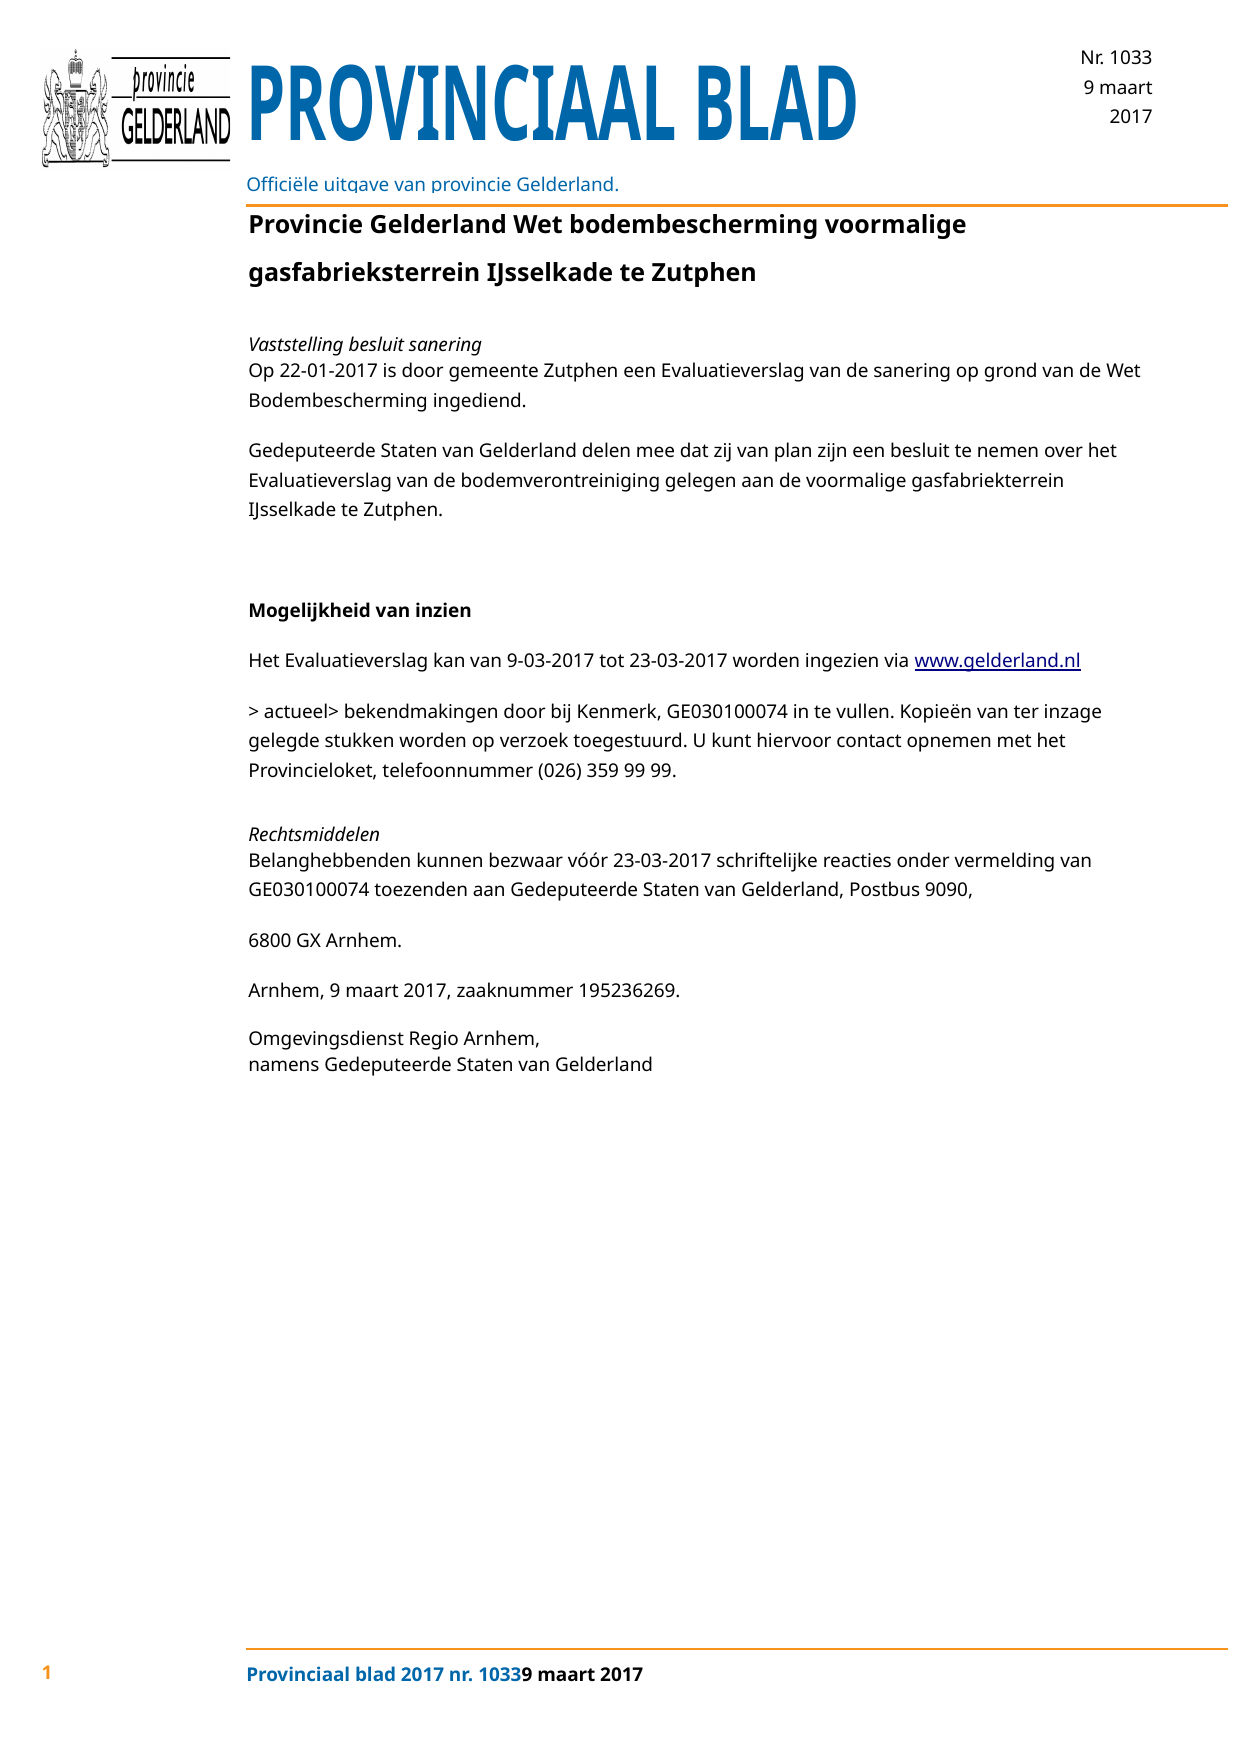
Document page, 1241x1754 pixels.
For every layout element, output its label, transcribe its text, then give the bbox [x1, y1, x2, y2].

text Omgevingsdienst Regio Arnhem, [248, 1025, 1152, 1051]
text Rechtsmiddelen [248, 821, 1152, 847]
text Provincie Gelderland Wet bodembescherming voormalige gasfabrieksterrein IJsselkade te Zutphen [248, 207, 1152, 288]
text Mogelijkheid van inzien [248, 597, 1152, 623]
text Op 22-01-2017 is door gemeente Zutphen een Evaluatieverslag van de sanering op grond van de Wet Bodembescherming ingediend. [248, 357, 1152, 412]
text > actueel> bekendmakingen door bij Kenmerk, GE030100074 in te vullen. Kopieën van ter inzage gelegde stukken worden op verzoek toegestuurd. U kunt hiervoor contact opnemen met het Provincieloket, telefoonnummer (026) 359 99 99. [248, 698, 1152, 783]
text Vaststelling besluit sanering [248, 331, 1152, 357]
text Belanghebbenden kunnen bezwaar vóór 23-03-2017 schriftelijke reacties onder vermelding van GE030100074 toezenden aan Gedeputeerde Staten van Gelderland, Postbus 9090, [248, 847, 1152, 902]
text Gedeputeerde Staten van Gelderland delen mee dat zij van plan zijn een besluit te nemen over het Evaluatieverslag van de bodemverontreiniging gelegen aan de voormalige gasfabriekterrein IJsselkade te Zutphen. [248, 437, 1152, 522]
text Het Evaluatieverslag kan van 9-03-2017 tot 23-03-2017 worden ingezien via www.gelderland.nl [248, 648, 1152, 673]
text Arnhem, 9 maart 2017, zaaknummer 195236269. [248, 977, 1152, 1003]
text namens Gedeputeerde Staten van Gelderland [248, 1051, 1152, 1077]
picture [41, 47, 231, 172]
text 6800 GX Arnhem. [248, 927, 1152, 953]
